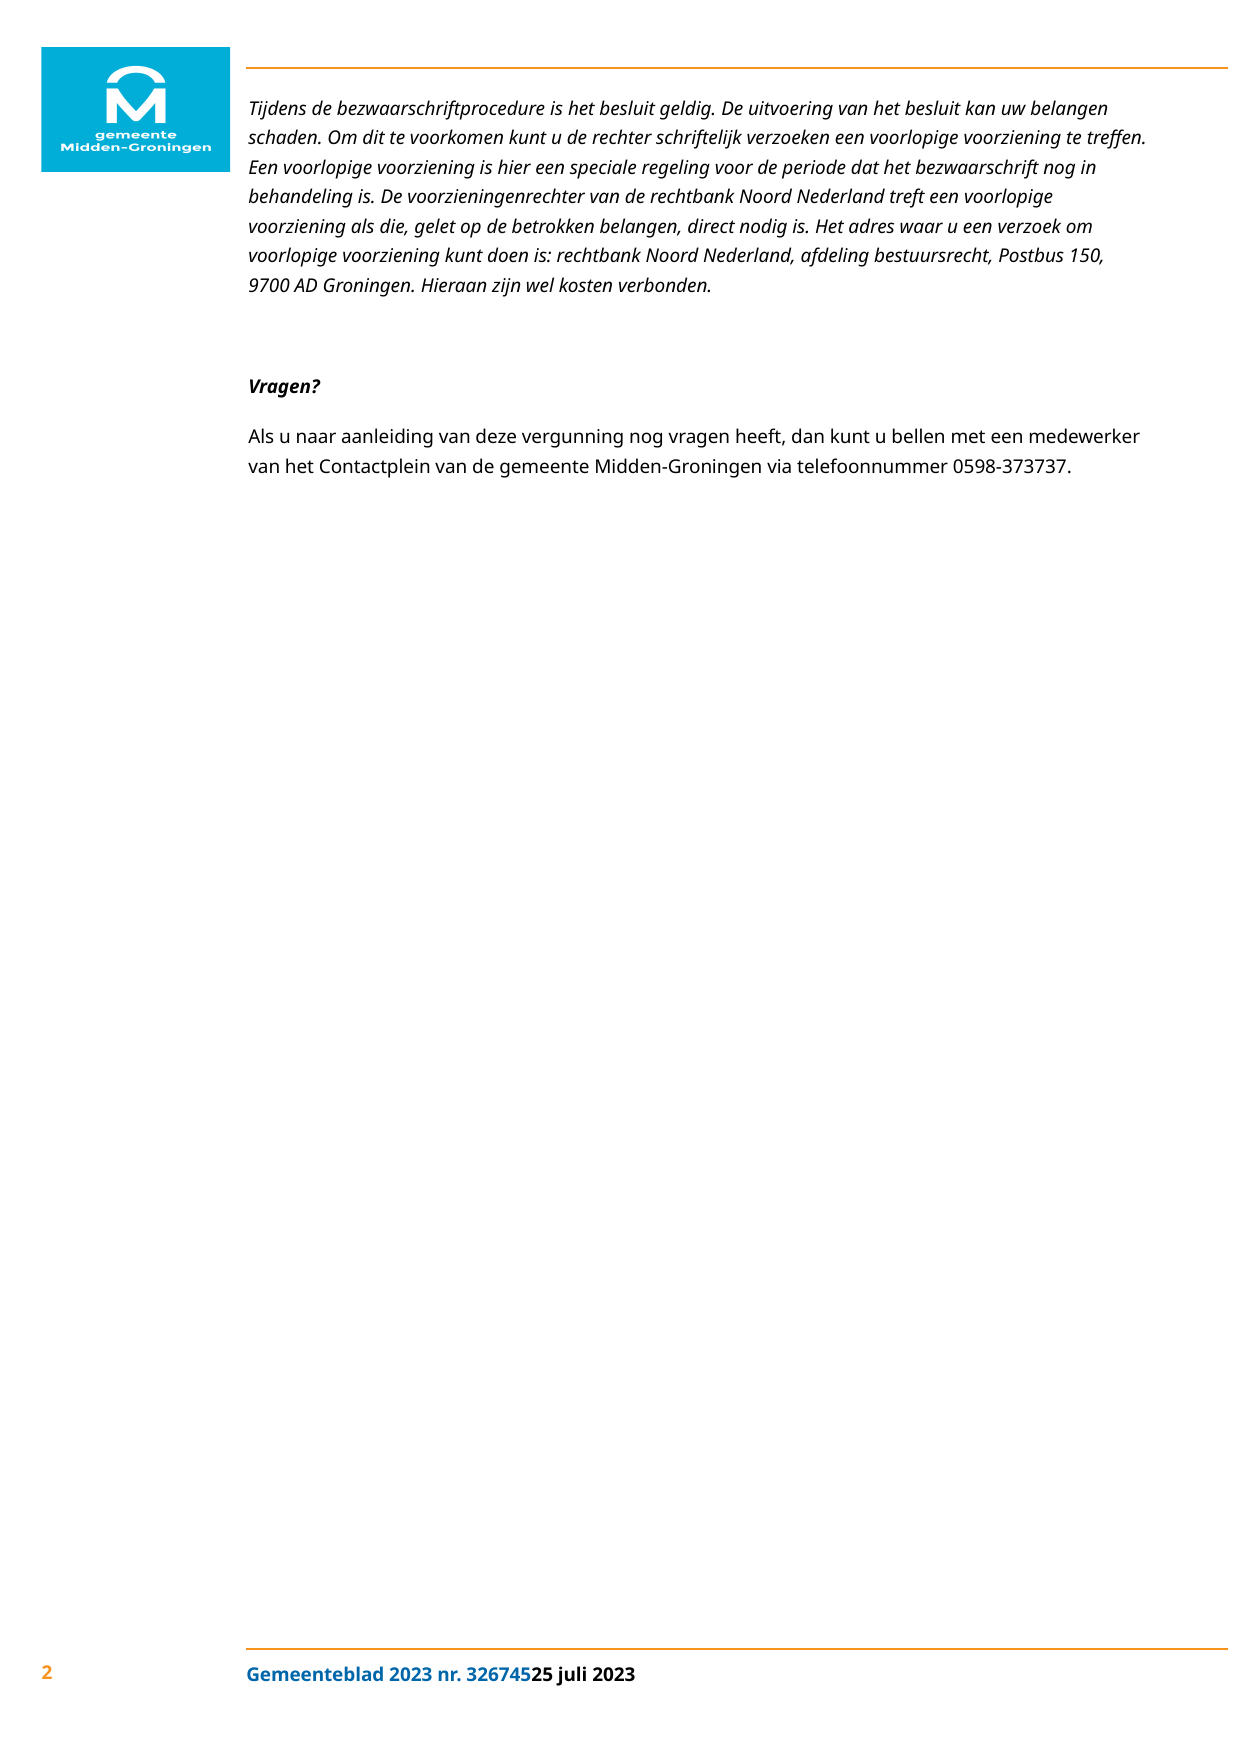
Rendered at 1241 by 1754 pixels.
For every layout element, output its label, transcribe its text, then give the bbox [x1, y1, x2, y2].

text Vragen? [248, 373, 1152, 399]
text Tijdens de bezwaarschriftprocedure is het besluit geldig. De uitvoering van het besluit kan uw belangen schaden. Om dit te voorkomen kunt u de rechter schriftelijk verzoeken een voorlopige voorziening te treffen. Een voorlopige voorziening is hier een speciale regeling voor de periode dat het bezwaarschrift nog in behandeling is. De voorzieningenrechter van de rechtbank Noord Nederland treft een voorlopige voorziening als die, gelet op de betrokken belangen, direct nodig is. Het adres waar u een verzoek om voorlopige voorziening kunt doen is: rechtbank Noord Nederland, afdeling bestuursrecht, Postbus 150, 9700 AD Groningen. Hieraan zijn wel kosten verbonden. [248, 95, 1152, 298]
picture [184, 146, 190, 153]
text Als u naar aanleiding van deze vergunning nog vragen heeft, dan kunt u bellen met een medewerker van het Contactplein van de gemeente Midden-Groningen via telefoonnummer 0598-373737. [248, 423, 1152, 479]
picture [108, 66, 164, 82]
picture [107, 89, 165, 122]
